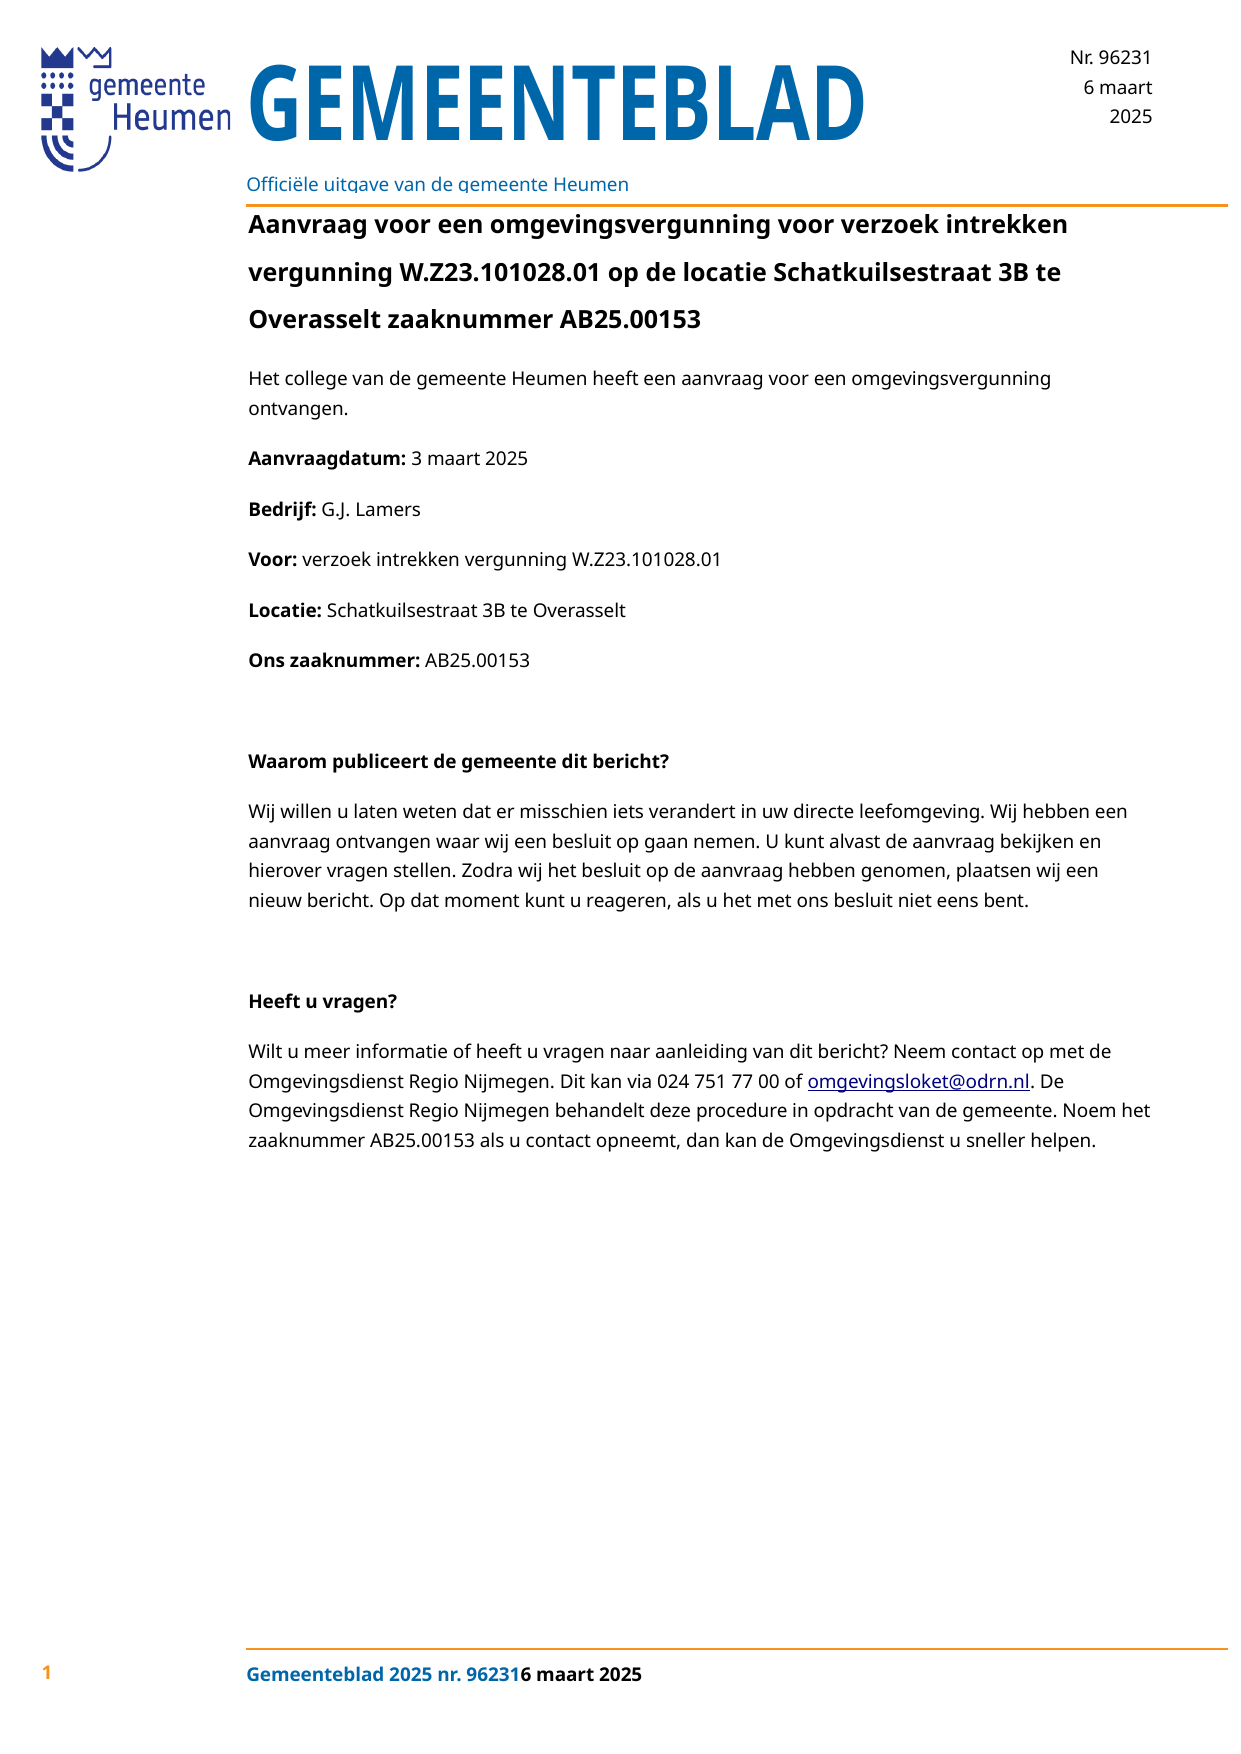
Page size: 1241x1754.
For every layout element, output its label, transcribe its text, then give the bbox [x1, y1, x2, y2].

text Voor: verzoek intrekken vergunning W.Z23.101028.01 [248, 546, 1152, 572]
text Wilt u meer informatie of heeft u vragen naar aanleiding van dit bericht? Neem contact op met de Omgevingsdienst Regio Nijmegen. Dit kan via 024 751 77 00 of omgevingsloket@odrn.nl. De Omgevingsdienst Regio Nijmegen behandelt deze procedure in opdracht van de gemeente. Noem het zaaknummer AB25.00153 als u contact opneemt, dan kan de Omgevingsdienst u sneller helpen. [248, 1038, 1152, 1153]
text Waarom publiceert de gemeente dit bericht? [248, 748, 1152, 774]
picture [41, 47, 231, 172]
text Bedrijf: G.J. Lamers [248, 496, 1152, 522]
text Aanvraag voor een omgevingsvergunning voor verzoek intrekken vergunning W.Z23.101028.01 op de locatie Schatkuilsestraat 3B te Overasselt zaaknummer AB25.00153 [248, 207, 1152, 336]
text Aanvraagdatum: 3 maart 2025 [248, 446, 1152, 471]
text Wij willen u laten weten dat er misschien iets verandert in uw directe leefomgeving. Wij hebben een aanvraag ontvangen waar wij een besluit op gaan nemen. U kunt alvast de aanvraag bekijken en hierover vragen stellen. Zodra wij het besluit op de aanvraag hebben genomen, plaatsen wij een nieuw bericht. Op dat moment kunt u reageren, als u het met ons besluit niet eens bent. [248, 798, 1152, 913]
text Locatie: Schatkuilsestraat 3B te Overasselt [248, 597, 1152, 622]
text Het college van de gemeente Heumen heeft een aanvraag voor een omgevingsvergunning ontvangen. [248, 366, 1152, 421]
text Heeft u vragen? [248, 988, 1152, 1014]
text Ons zaaknummer: AB25.00153 [248, 647, 1152, 673]
